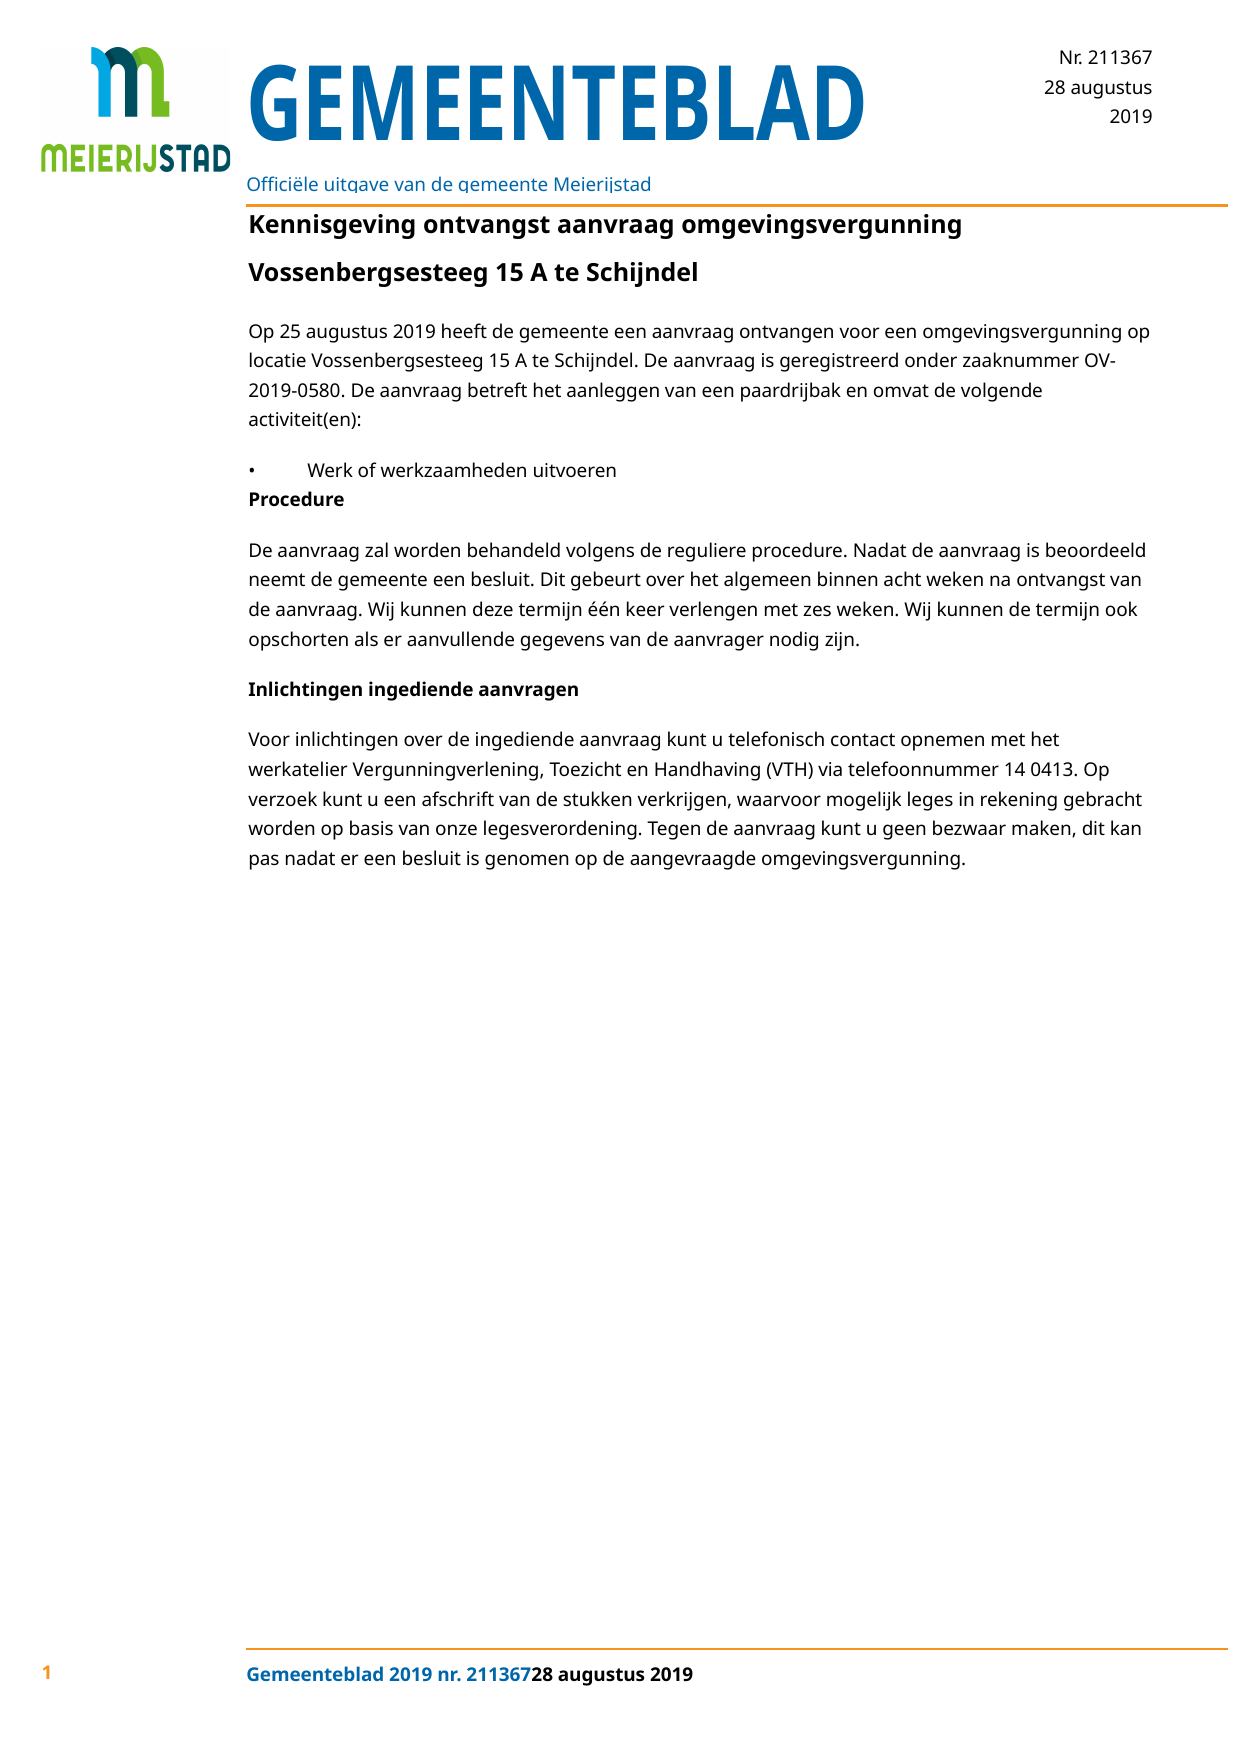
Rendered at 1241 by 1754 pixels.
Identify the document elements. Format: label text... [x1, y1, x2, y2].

picture [41, 47, 231, 172]
text Procedure [248, 487, 1152, 512]
text Kennisgeving ontvangst aanvraag omgevingsvergunning Vossenbergsesteeg 15 A te Schijndel [248, 207, 1152, 288]
text Op 25 augustus 2019 heeft de gemeente een aanvraag ontvangen voor een omgevingsvergunning op locatie Vossenbergsesteeg 15 A te Schijndel. De aanvraag is geregistreerd onder zaaknummer OV-2019-0580. De aanvraag betreft het aanleggen van een paardrijbak en omvat de volgende activiteit(en): [248, 318, 1152, 432]
list Werk of werkzaamheden uitvoeren [248, 457, 1152, 483]
text De aanvraag zal worden behandeld volgens de reguliere procedure. Nadat de aanvraag is beoordeeld neemt de gemeente een besluit. Dit gebeurt over het algemeen binnen acht weken na ontvangst van de aanvraag. Wij kunnen deze termijn één keer verlengen met zes weken. Wij kunnen de termijn ook opschorten als er aanvullende gegevens van de aanvrager nodig zijn. [248, 537, 1152, 652]
text Inlichtingen ingediende aanvragen [248, 676, 1152, 702]
text Voor inlichtingen over de ingediende aanvraag kunt u telefonisch contact opnemen met het werkatelier Vergunningverlening, Toezicht en Handhaving (VTH) via telefoonnummer 14 0413. Op verzoek kunt u een afschrift van de stukken verkrijgen, waarvoor mogelijk leges in rekening gebracht worden op basis van onze legesverordening. Tegen de aanvraag kunt u geen bezwaar maken, dit kan pas nadat er een besluit is genomen op de aangevraagde omgevingsvergunning. [248, 727, 1152, 871]
